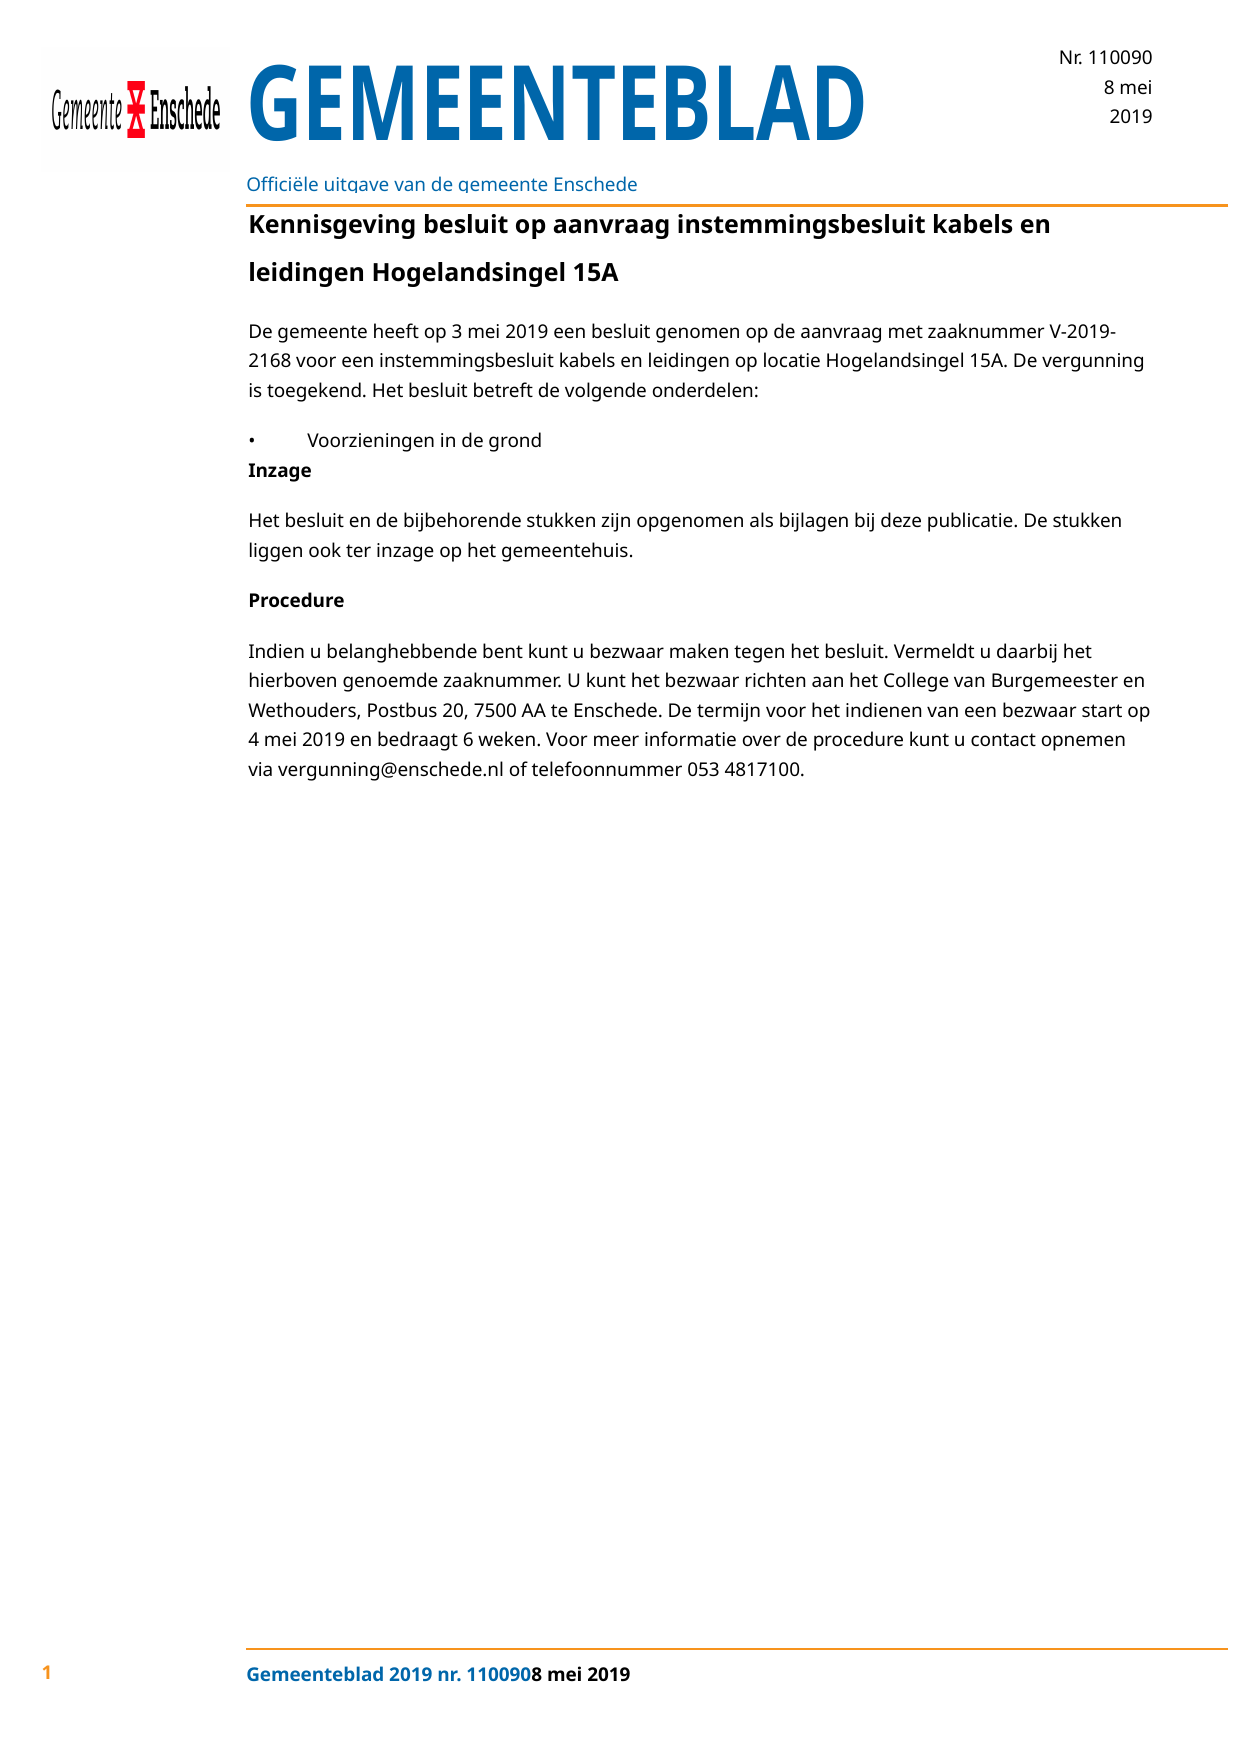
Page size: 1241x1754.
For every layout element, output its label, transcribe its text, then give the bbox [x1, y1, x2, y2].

text Indien u belanghebbende bent kunt u bezwaar maken tegen het besluit. Vermeldt u daarbij het hierboven genoemde zaaknummer. U kunt het bezwaar richten aan het College van Burgemees­ter en Wethouders, Postbus 20, 7500 AA te Enschede. De termijn voor het indienen van een bezwaar start op 4 mei 2019 en bedraagt 6 weken. Voor meer informatie over de procedure kunt u contact opnemen via vergunning@enschede.nl of telefoonnummer 053 4817100. [248, 638, 1152, 782]
picture [41, 47, 231, 172]
text Kennisgeving besluit op aanvraag instemmingsbesluit kabels en leidingen Hogelandsingel 15A [248, 207, 1152, 288]
list Voorzieningen in de grond [248, 427, 1152, 453]
text De gemeente heeft op 3 mei 2019 een besluit genomen op de aanvraag met zaaknummer V-2019-2168 voor een instemmingsbesluit kabels en leidingen op locatie Hogelandsingel 15A. De vergunning is toegekend. Het besluit betreft de volgende onderdelen: [248, 318, 1152, 403]
text Procedure [248, 587, 1152, 613]
text Het besluit en de bijbehorende stukken zijn opgenomen als bijlagen bij deze publicatie. De stukken liggen ook ter inzage op het gemeentehuis. [248, 507, 1152, 563]
text Inzage [248, 457, 1152, 483]
